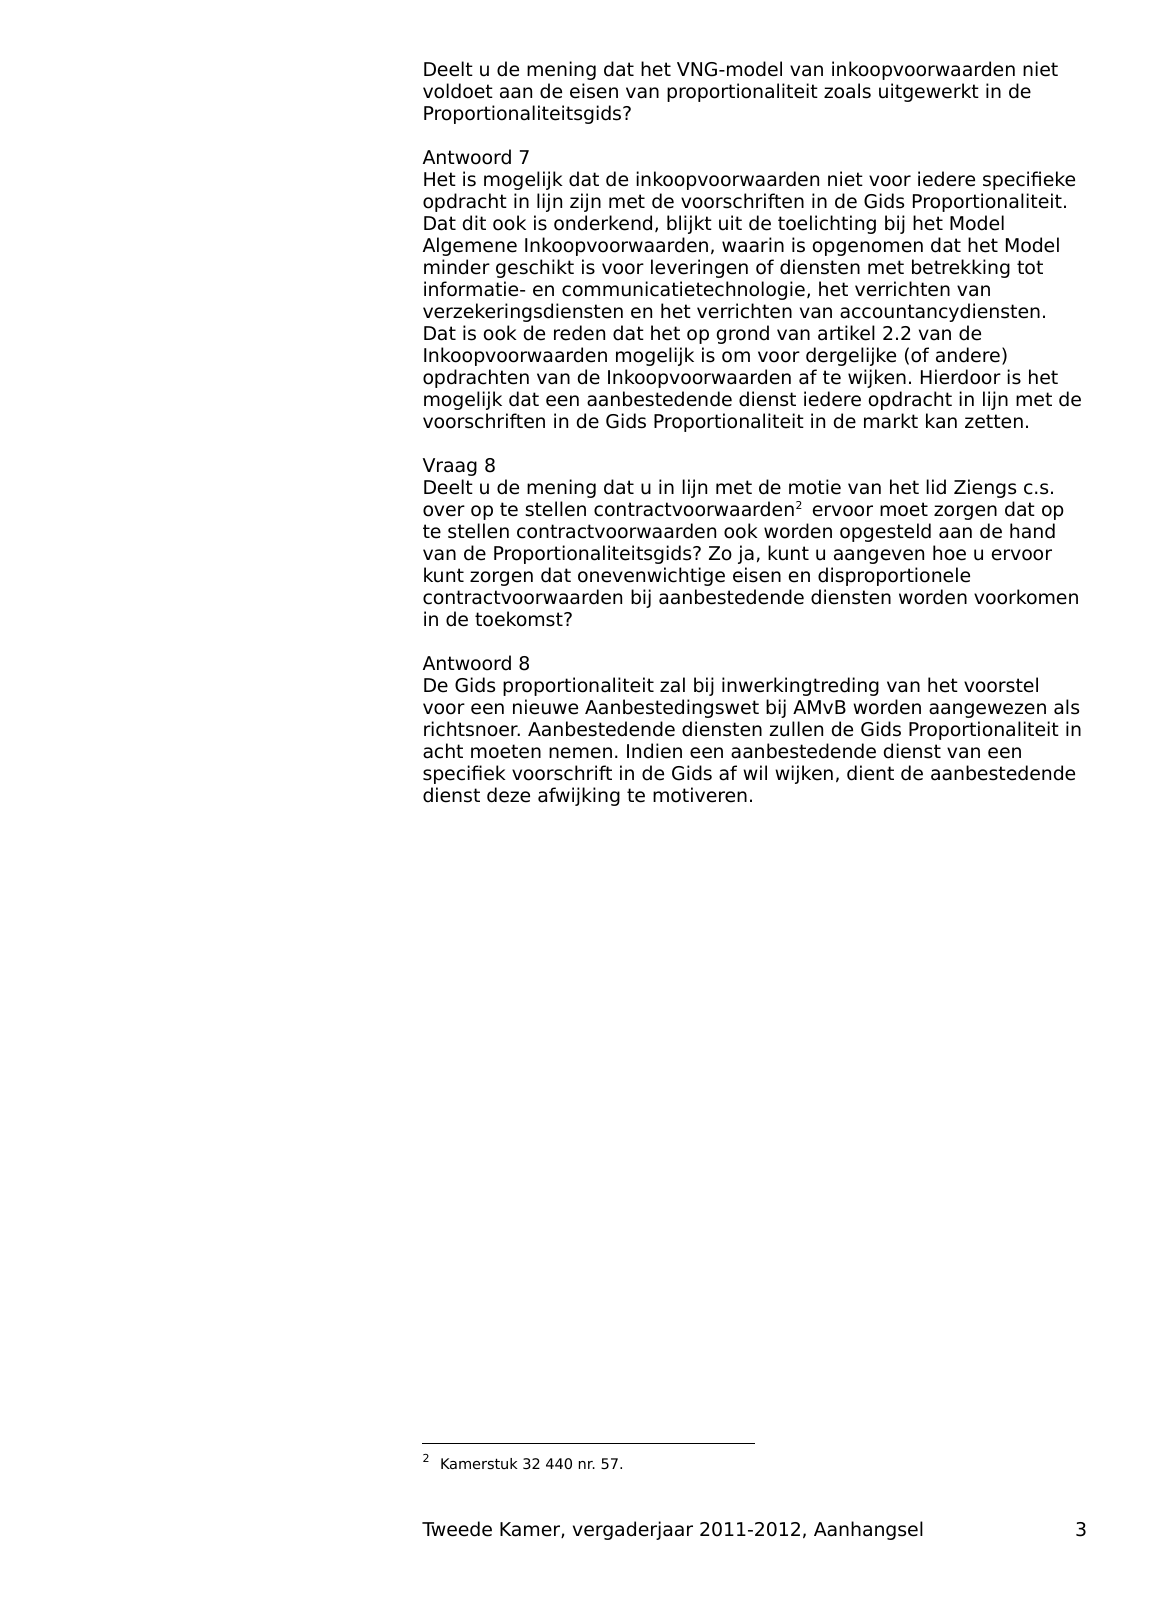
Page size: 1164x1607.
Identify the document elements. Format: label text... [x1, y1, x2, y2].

text Deelt u de mening dat u in lijn met de motie van het lid Ziengs c.s. over op te stellen contractvoorwaarden ervoor moet zorgen dat op te stellen contractvoorwaarden ook worden opgesteld aan de hand van de Proportionaliteitsgids? Zo ja, kunt u aangeven hoe u ervoor kunt zorgen dat onevenwichtige eisen en disproportionele contractvoorwaarden bij aanbestedende diensten worden voorkomen in de toekomst? [422, 477, 1087, 631]
text Deelt u de mening dat het VNG-model van inkoopvoorwaarden niet voldoet aan de eisen van proportionaliteit zoals uitgewerkt in de Proportionaliteitsgids? [422, 59, 1087, 125]
text De Gids proportionaliteit zal bij inwerkingtreding van het voorstel voor een nieuwe Aanbestedingswet bij AMvB worden aangewezen als richtsnoer. Aanbestedende diensten zullen de Gids Proportionaliteit in acht moeten nemen. Indien een aanbestedende dienst van een specifiek voorschrift in de Gids af wil wijken, dient de aanbestedende dienst deze afwijking te motiveren. [422, 675, 1087, 807]
text Antwoord 7 [422, 147, 1087, 169]
text Vraag 8 [422, 455, 1087, 477]
text Het is mogelijk dat de inkoopvoorwaarden niet voor iedere specifieke opdracht in lijn zijn met de voorschriften in de Gids Proportionaliteit. Dat dit ook is onderkend, blijkt uit de toelichting bij het Model Algemene Inkoopvoorwaarden, waarin is opgenomen dat het Model minder geschikt is voor leveringen of diensten met betrekking tot informatie- en communicatietechnologie, het verrichten van verzekeringsdiensten en het verrichten van accountancydiensten. Dat is ook de reden dat het op grond van artikel 2.2 van de Inkoopvoorwaarden mogelijk is om voor dergelijke (of andere) opdrachten van de Inkoopvoorwaarden af te wijken. Hierdoor is het mogelijk dat een aanbestedende dienst iedere opdracht in lijn met de voorschriften in de Gids Proportionaliteit in de markt kan zetten. [422, 169, 1087, 433]
text Antwoord 8 [422, 653, 1087, 675]
text Kamerstuk 32 440 nr. 57. [422, 1452, 1087, 1474]
